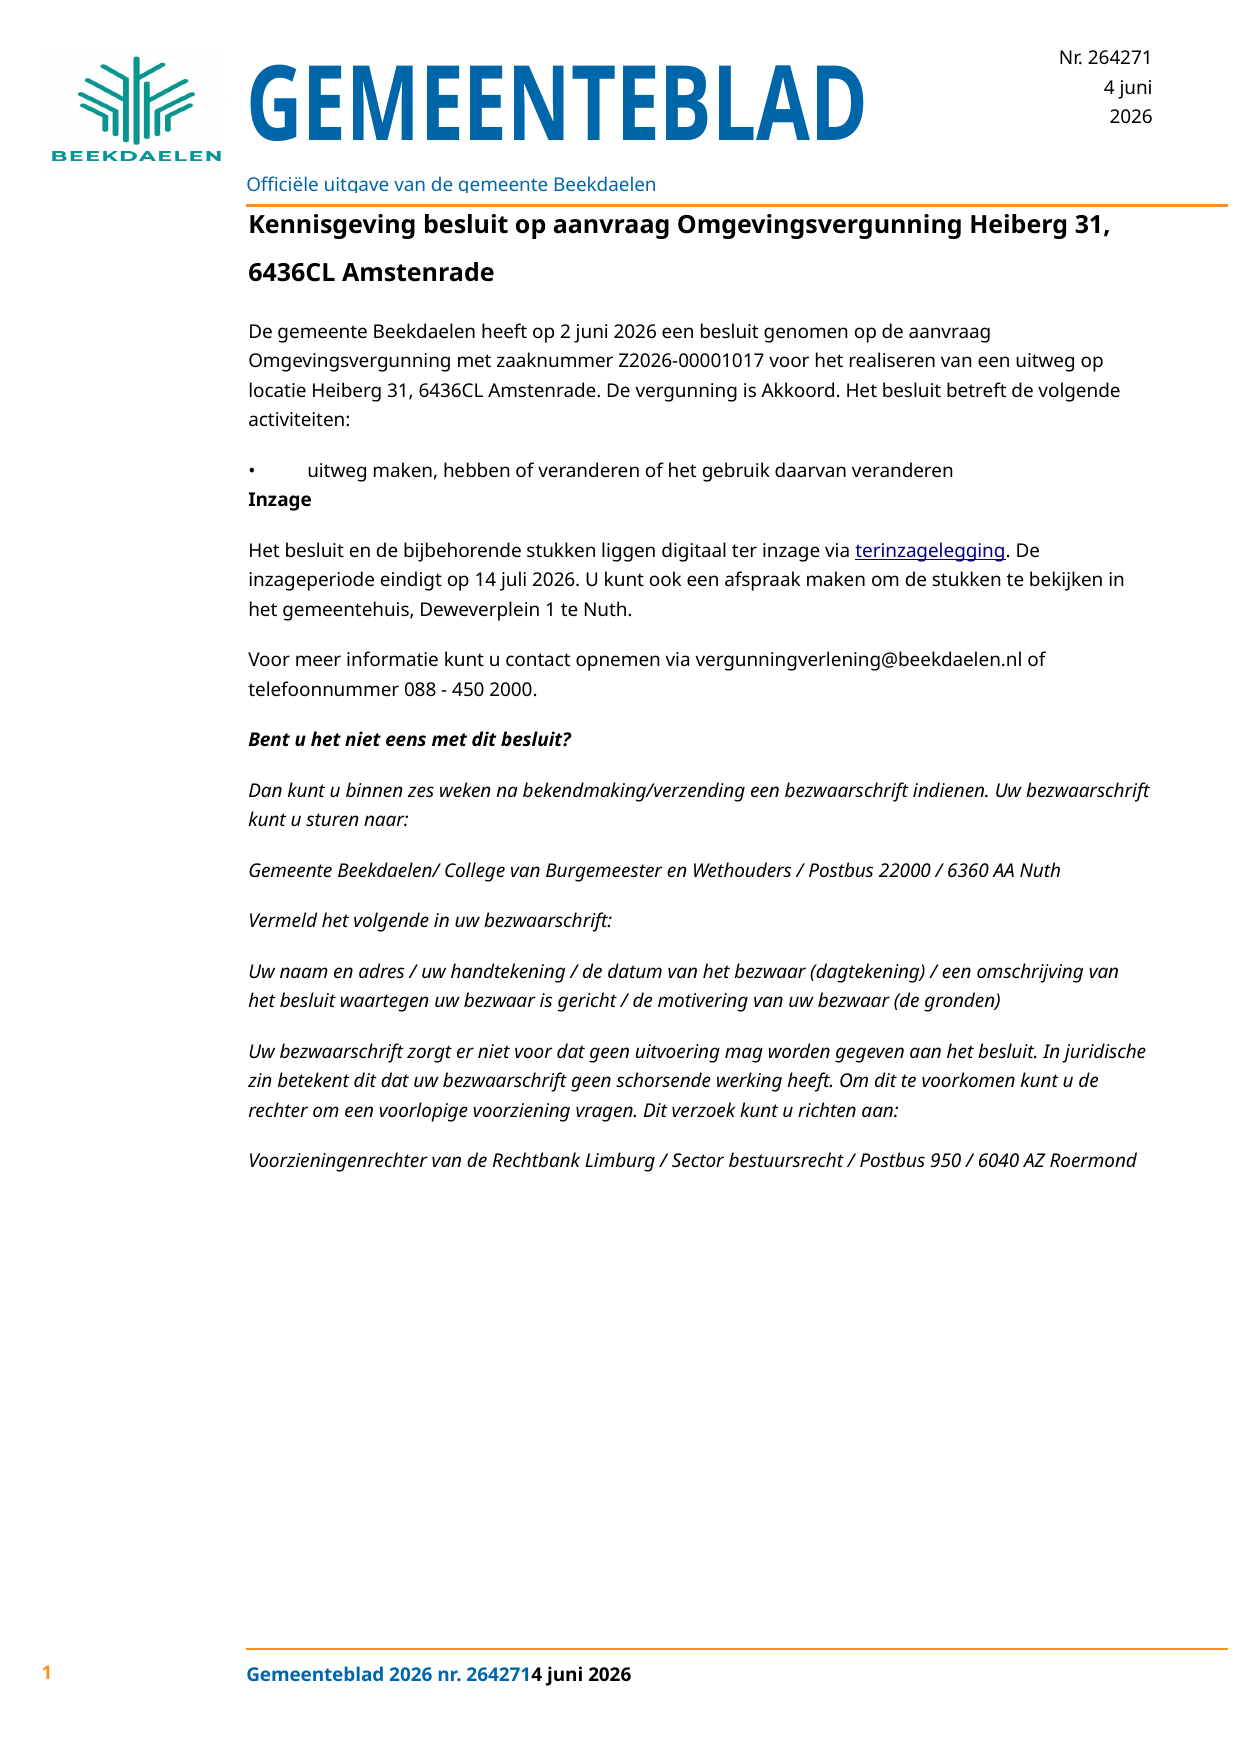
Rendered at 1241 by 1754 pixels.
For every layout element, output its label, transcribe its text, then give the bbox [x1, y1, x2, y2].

text Uw bezwaarschrift zorgt er niet voor dat geen uitvoering mag worden gegeven aan het besluit. In juridische zin betekent dit dat uw bezwaarschrift geen schorsende werking heeft. Om dit te voorkomen kunt u de rechter om een voorlopige voorziening vragen. Dit verzoek kunt u richten aan: [248, 1038, 1152, 1123]
text Inzage [248, 487, 1152, 512]
text Het besluit en de bijbehorende stukken liggen digitaal ter inzage via terinzagelegging. De inzageperiode eindigt op 14 juli 2026. U kunt ook een afspraak maken om de stukken te bekijken in het gemeentehuis, Deweverplein 1 te Nuth. [248, 537, 1152, 622]
list uitweg maken, hebben of veranderen of het gebruik daarvan veranderen [248, 457, 1152, 483]
text Dan kunt u binnen zes weken na bekendmaking/verzending een bezwaarschrift indienen. Uw bezwaarschrift kunt u sturen naar: [248, 777, 1152, 832]
text Gemeente Beekdaelen/ College van Burgemeester en Wethouders / Postbus 22000 / 6360 AA Nuth [248, 857, 1152, 883]
text Voorzieningenrechter van de Rechtbank Limburg / Sector bestuursrecht / Postbus 950 / 6040 AZ Roermond [248, 1147, 1152, 1173]
text Bent u het niet eens met dit besluit? [248, 727, 1152, 752]
text Kennisgeving besluit op aanvraag Omgevingsvergunning Heiberg 31, 6436CL Amstenrade [248, 207, 1152, 288]
text De gemeente Beekdaelen heeft op 2 juni 2026 een besluit genomen op de aanvraag Omgevingsvergunning met zaaknummer Z2026-00001017 voor het realiseren van een uitweg op locatie Heiberg 31, 6436CL Amstenrade. De vergunning is Akkoord. Het besluit betreft de volgende activiteiten: [248, 318, 1152, 432]
picture [41, 47, 231, 172]
text Vermeld het volgende in uw bezwaarschrift: [248, 907, 1152, 933]
text Uw naam en adres / uw handtekening / de datum van het bezwaar (dagtekening) / een omschrijving van het besluit waartegen uw bezwaar is gericht / de motivering van uw bezwaar (de gronden) [248, 958, 1152, 1013]
text Voor meer informatie kunt u contact opnemen via vergunningverlening@beekdaelen.nl of telefoonnummer 088 - 450 2000. [248, 647, 1152, 702]
